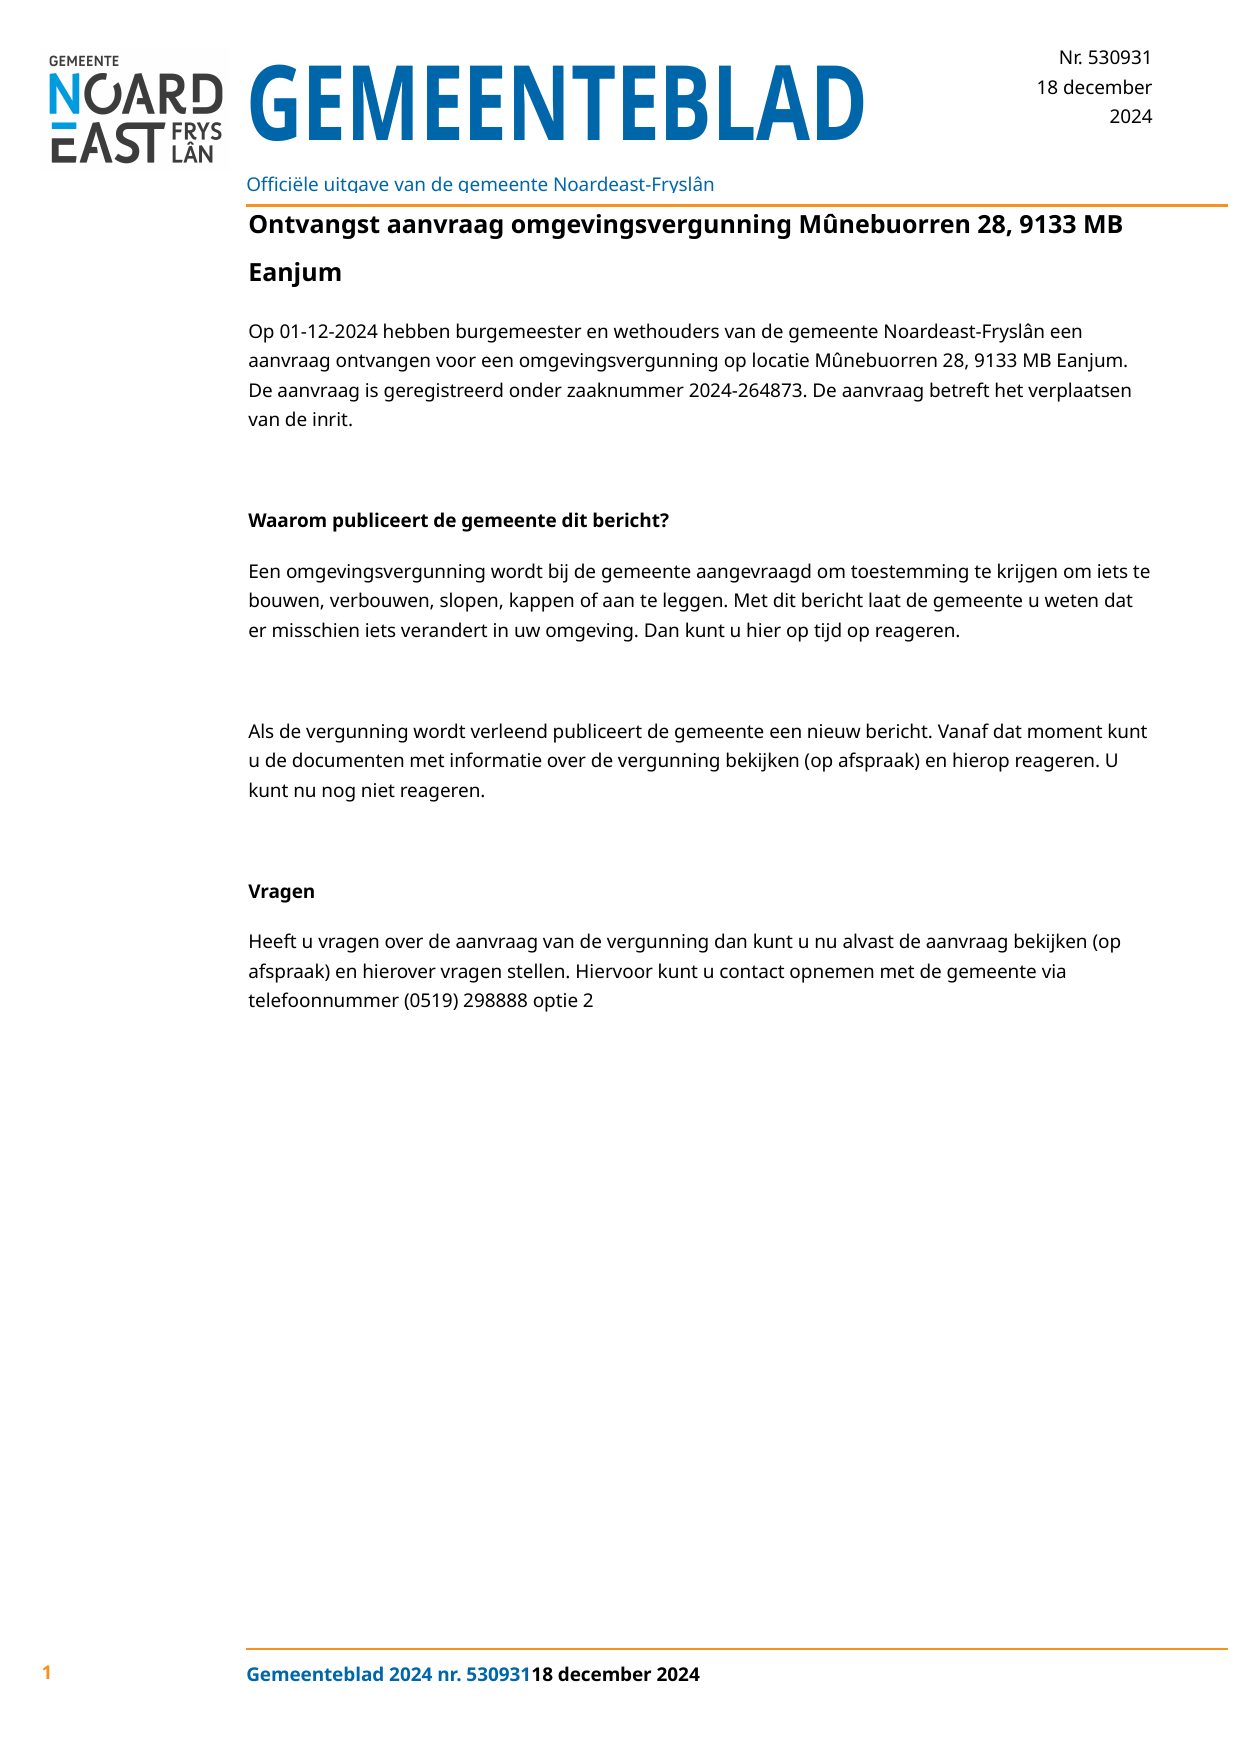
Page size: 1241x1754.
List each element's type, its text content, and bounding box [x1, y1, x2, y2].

text Op 01-12-2024 hebben burgemeester en wethouders van de gemeente Noardeast-Fryslân een aanvraag ontvangen voor een omgevingsvergunning op locatie Mûnebuorren 28, 9133 MB Eanjum. De aanvraag is geregistreerd onder zaaknummer 2024-264873. De aanvraag betreft het verplaatsen van de inrit. [248, 318, 1152, 432]
picture [41, 47, 231, 172]
text Heeft u vragen over de aanvraag van de vergunning dan kunt u nu alvast de aanvraag bekijken (op afspraak) en hierover vragen stellen. Hiervoor kunt u contact opnemen met de gemeente via telefoonnummer (0519) 298888 optie 2 [248, 928, 1152, 1013]
text Vragen [248, 878, 1152, 904]
text Ontvangst aanvraag omgevingsvergunning Mûnebuorren 28, 9133 MB Eanjum [248, 207, 1152, 288]
text Een omgevingsvergunning wordt bij de gemeente aangevraagd om toestemming te krijgen om iets te bouwen, verbouwen, slopen, kappen of aan te leggen. Met dit bericht laat de gemeente u weten dat er misschien iets verandert in uw omgeving. Dan kunt u hier op tijd op reageren. [248, 558, 1152, 643]
text Als de vergunning wordt verleend publiceert de gemeente een nieuw bericht. Vanaf dat moment kunt u de documenten met informatie over de vergunning bekijken (op afspraak) en hierop reageren. U kunt nu nog niet reageren. [248, 718, 1152, 803]
text Waarom publiceert de gemeente dit bericht? [248, 507, 1152, 533]
